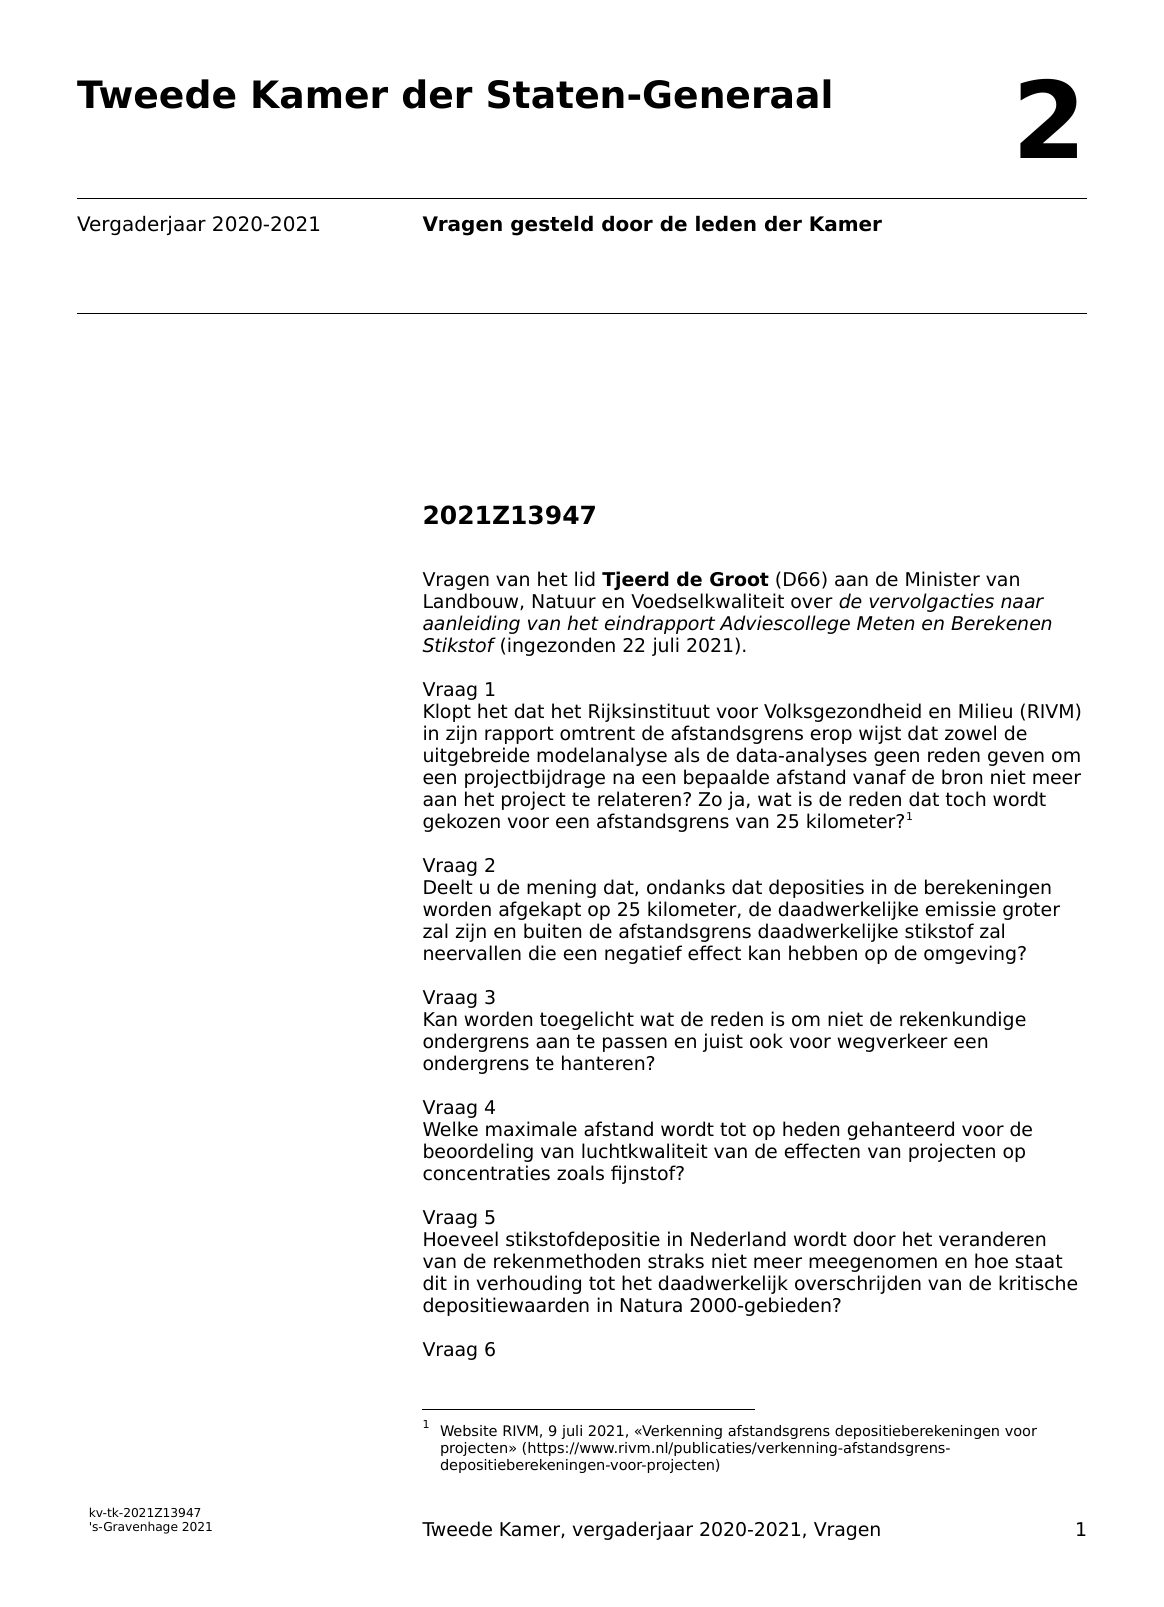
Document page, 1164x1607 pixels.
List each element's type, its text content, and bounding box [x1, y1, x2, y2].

text Vraag 3 [422, 987, 1087, 1009]
text 2021Z13947 [422, 501, 1087, 531]
text Vraag 6 [422, 1339, 1087, 1361]
text Vragen van het lid Tjeerd de Groot (D66) aan de Minister van Landbouw, Natuur en Voedselkwaliteit over de vervolgacties naar aanleiding van het eindrapport Adviescollege Meten en Berekenen Stikstof (ingezonden 22 juli 2021). [422, 569, 1087, 657]
table_cell Vergaderjaar 2020-2021 [77, 199, 422, 313]
text Deelt u de mening dat, ondanks dat deposities in de berekeningen worden afgekapt op 25 kilometer, de daadwerkelijke emissie groter zal zijn en buiten de afstandsgrens daadwerkelijke stikstof zal neervallen die een negatief effect kan hebben op de omgeving? [422, 877, 1087, 965]
text 's-Gravenhage 2021 [88, 1520, 323, 1534]
text Vraag 5 [422, 1207, 1087, 1229]
text Kan worden toegelicht wat de reden is om niet de rekenkundige ondergrens aan te passen en juist ook voor wegverkeer een ondergrens te hanteren? [422, 1009, 1087, 1075]
text Hoeveel stikstofdepositie in Nederland wordt door het veranderen van de rekenmethoden straks niet meer meegenomen en hoe staat dit in verhouding tot het daadwerkelijk overschrijden van de kritische depositiewaarden in Natura 2000-gebieden? [422, 1229, 1087, 1317]
text Klopt het dat het Rijksinstituut voor Volksgezondheid en Milieu (RIVM) in zijn rapport omtrent de afstandsgrens erop wijst dat zowel de uitgebreide modelanalyse als de data-analyses geen reden geven om een projectbijdrage na een bepaalde afstand vanaf de bron niet meer aan het project te relateren? Zo ja, wat is de reden dat toch wordt gekozen voor een afstandsgrens van 25 kilometer? [422, 701, 1087, 833]
text Welke maximale afstand wordt tot op heden gehanteerd voor de beoordeling van luchtkwaliteit van de effecten van projecten op concentraties zoals fijnstof? [422, 1119, 1087, 1185]
text Vraag 4 [422, 1097, 1087, 1119]
table_header 2 [886, 59, 1087, 198]
text kv-tk-2021Z13947 [88, 1506, 323, 1520]
text Vraag 2 [422, 855, 1087, 877]
table_header Tweede Kamer der Staten-Generaal [77, 59, 886, 198]
table_cell Vragen gesteld door de leden der Kamer [422, 199, 1087, 313]
text Website RIVM, 9 juli 2021, «Verkenning afstandsgrens depositieberekeningen voor projecten» (https://www.rivm.nl/publicaties/verkenning-afstandsgrens-depositieberekeningen-voor-projecten) [422, 1418, 1087, 1474]
text Vraag 1 [422, 679, 1087, 701]
